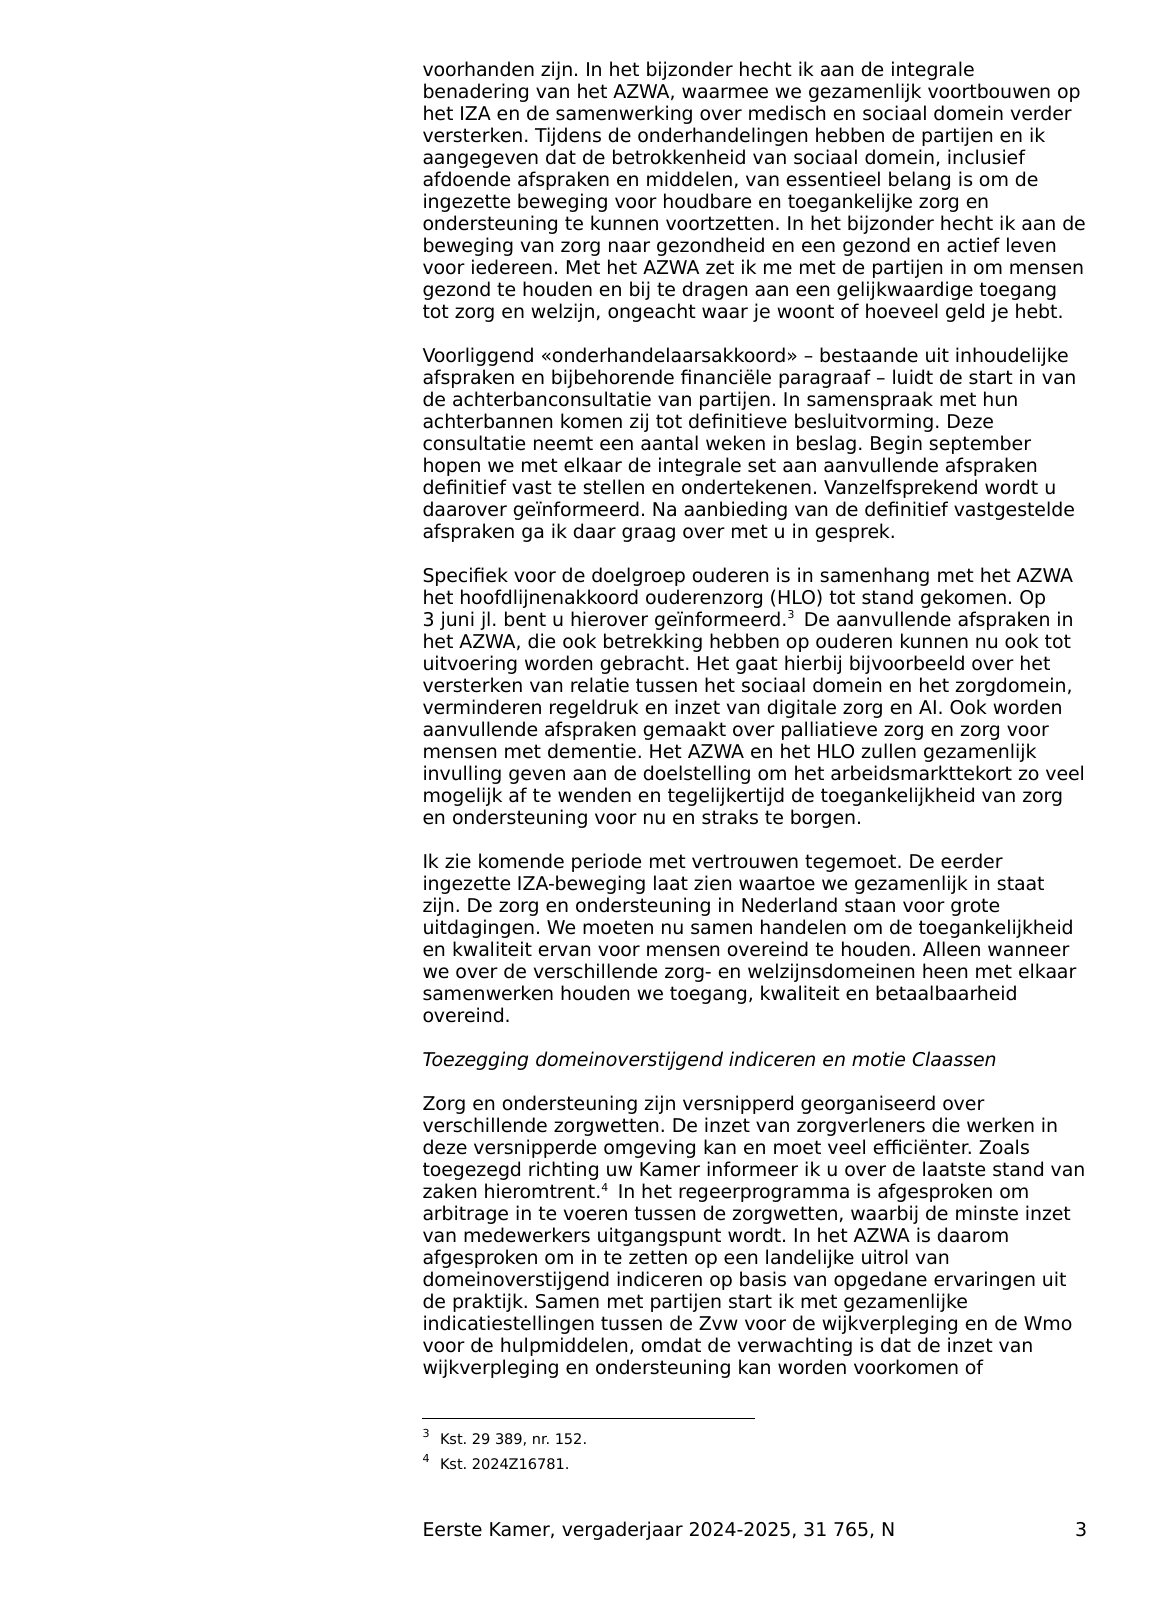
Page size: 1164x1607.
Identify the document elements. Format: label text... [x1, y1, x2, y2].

text Ik zie komende periode met vertrouwen tegemoet. De eerder ingezette IZA-beweging laat zien waartoe we gezamenlijk in staat zijn. De zorg en ondersteuning in Nederland staan voor grote uitdagingen. We moeten nu samen handelen om de toegankelijkheid en kwaliteit ervan voor mensen overeind te houden. Alleen wanneer we over de verschillende zorg- en welzijnsdomeinen heen met elkaar samenwerken houden we toegang, kwaliteit en betaalbaarheid overeind. [422, 851, 1087, 1027]
text Zorg en ondersteuning zijn versnipperd georganiseerd over verschillende zorgwetten. De inzet van zorgverleners die werken in deze versnipperde omgeving kan en moet veel efficiënter. Zoals toegezegd richting uw Kamer informeer ik u over de laatste stand van zaken hieromtrent. In het regeerprogramma is afgesproken om arbitrage in te voeren tussen de zorgwetten, waarbij de minste inzet van medewerkers uitgangspunt wordt. In het AZWA is daarom afgesproken om in te zetten op een landelijke uitrol van domeinoverstijgend indiceren op basis van opgedane ervaringen uit de praktijk. Samen met partijen start ik met gezamenlijke indicatiestellingen tussen de Zvw voor de wijkverpleging en de Wmo voor de hulpmiddelen, omdat de verwachting is dat de inzet van wijkverpleging en ondersteuning kan worden voorkomen of [422, 1093, 1087, 1379]
subtitle Toezegging domeinoverstijgend indiceren en motie Claassen [422, 1049, 1087, 1071]
text voorhanden zijn. In het bijzonder hecht ik aan de integrale benadering van het AZWA, waarmee we gezamenlijk voortbouwen op het IZA en de samenwerking over medisch en sociaal domein verder versterken. Tijdens de onderhandelingen hebben de partijen en ik aangegeven dat de betrokkenheid van sociaal domein, inclusief afdoende afspraken en middelen, van essentieel belang is om de ingezette beweging voor houdbare en toegankelijke zorg en ondersteuning te kunnen voortzetten. In het bijzonder hecht ik aan de beweging van zorg naar gezondheid en een gezond en actief leven voor iedereen. Met het AZWA zet ik me met de partijen in om mensen gezond te houden en bij te dragen aan een gelijkwaardige toegang tot zorg en welzijn, ongeacht waar je woont of hoeveel geld je hebt. [422, 59, 1087, 323]
text Kst. 29 389, nr. 152. [422, 1427, 1087, 1449]
text Kst. 2024Z16781. [422, 1452, 1087, 1474]
text Specifiek voor de doelgroep ouderen is in samenhang met het AZWA het hoofdlijnenakkoord ouderenzorg (HLO) tot stand gekomen. Op 3 juni jl. bent u hierover geïnformeerd. De aanvullende afspraken in het AZWA, die ook betrekking hebben op ouderen kunnen nu ook tot uitvoering worden gebracht. Het gaat hierbij bijvoorbeeld over het versterken van relatie tussen het sociaal domein en het zorgdomein, verminderen regeldruk en inzet van digitale zorg en AI. Ook worden aanvullende afspraken gemaakt over palliatieve zorg en zorg voor mensen met dementie. Het AZWA en het HLO zullen gezamenlijk invulling geven aan de doelstelling om het arbeidsmarkttekort zo veel mogelijk af te wenden en tegelijkertijd de toegankelijkheid van zorg en ondersteuning voor nu en straks te borgen. [422, 565, 1087, 829]
text Voorliggend «onderhandelaarsakkoord» – bestaande uit inhoudelijke afspraken en bijbehorende financiële paragraaf – luidt de start in van de achterbanconsultatie van partijen. In samenspraak met hun achterbannen komen zij tot definitieve besluitvorming. Deze consultatie neemt een aantal weken in beslag. Begin september hopen we met elkaar de integrale set aan aanvullende afspraken definitief vast te stellen en ondertekenen. Vanzelfsprekend wordt u daarover geïnformeerd. Na aanbieding van de definitief vastgestelde afspraken ga ik daar graag over met u in gesprek. [422, 345, 1087, 543]
